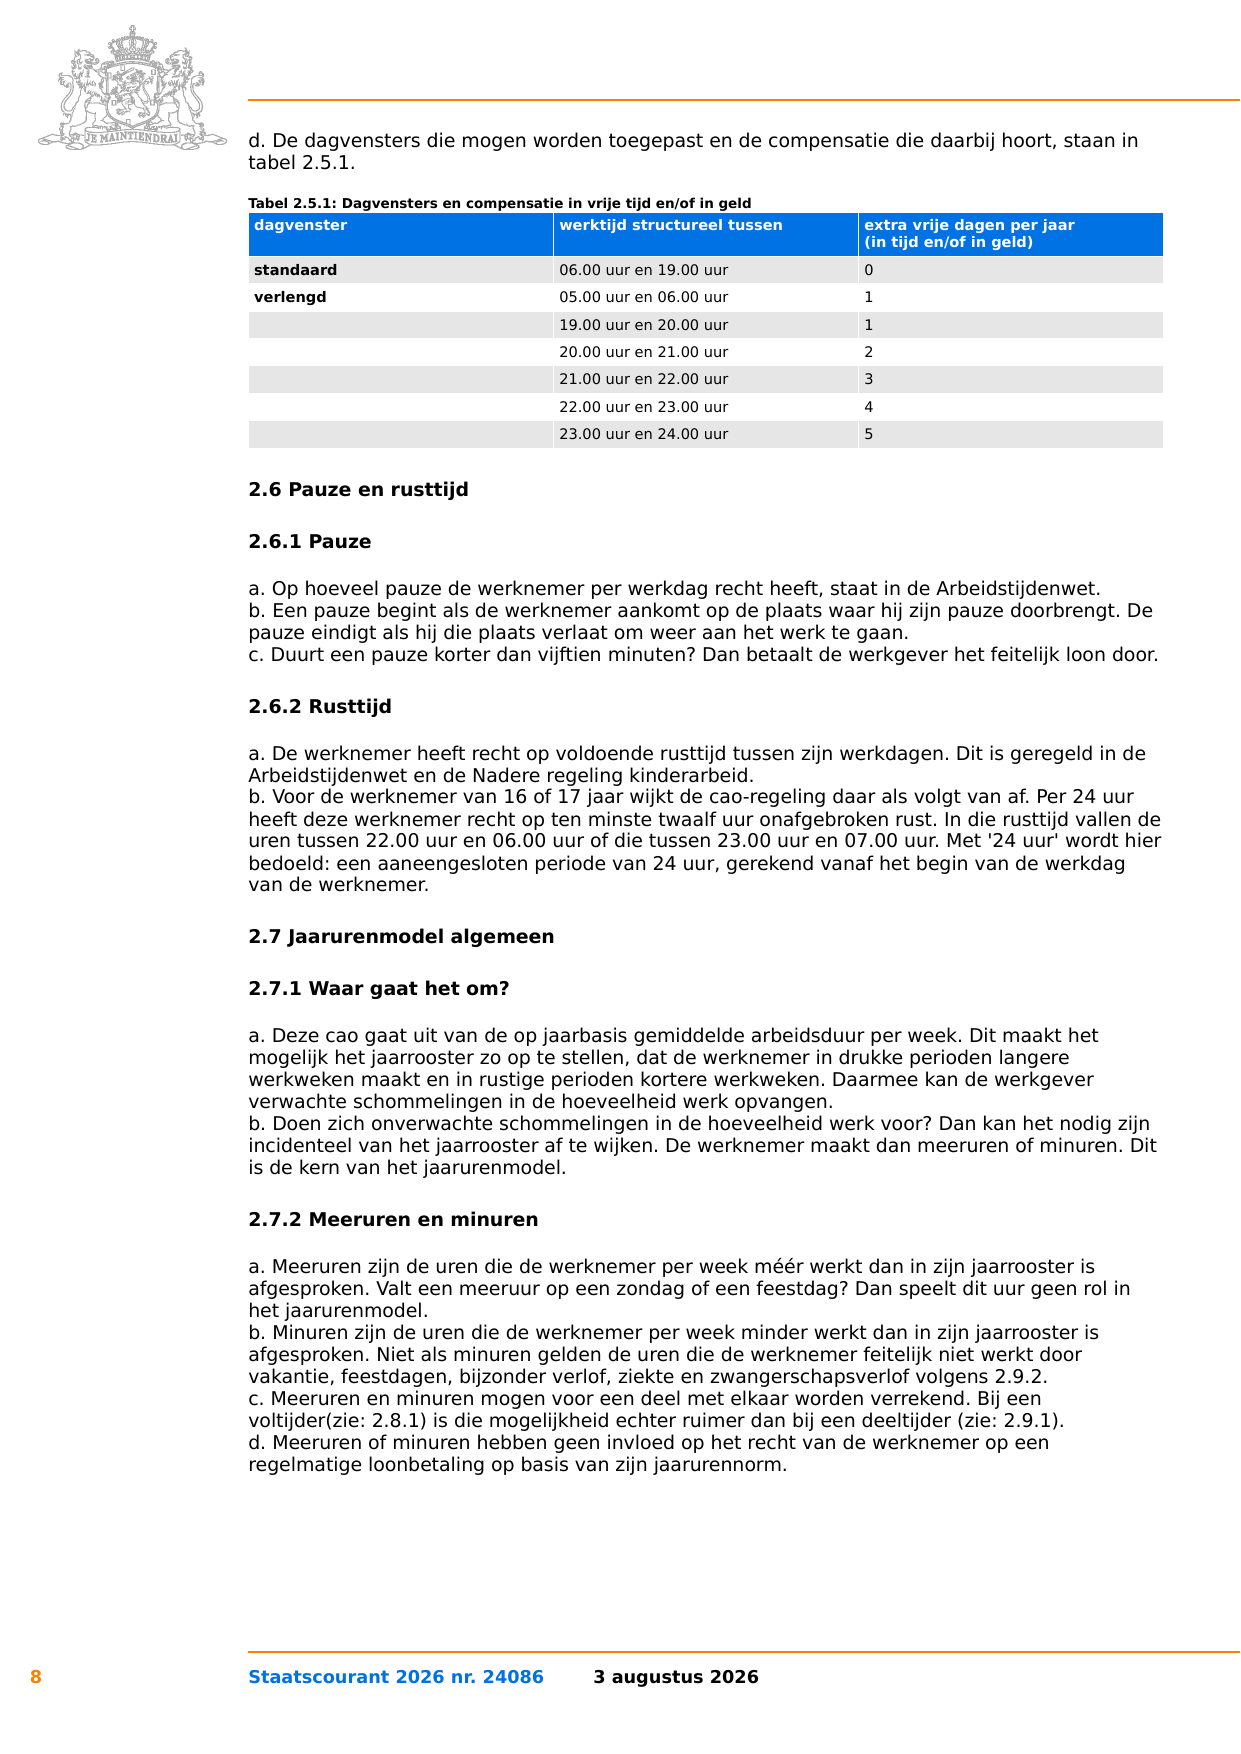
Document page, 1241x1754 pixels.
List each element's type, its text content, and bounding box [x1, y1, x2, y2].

table_cell 19.00 uur en 20.00 uur [554, 312, 858, 338]
table_cell 0 [859, 257, 1163, 283]
text c. Duurt een pauze korter dan vijftien minuten? Dan betaalt de werkgever het feitelijk loon door. [248, 643, 1163, 666]
table_cell werktijd structureel tussen [554, 213, 858, 256]
subtitle 2.6.1 Pauze [248, 531, 1163, 553]
text c. Meeruren en minuren mogen voor een deel met elkaar worden verrekend. Bij een voltijder(zie: 2.8.1) is die mogelijkheid echter ruimer dan bij een deeltijder (zie: 2.9.1). [248, 1388, 1163, 1432]
text b. Een pauze begint als de werknemer aankomt op de plaats waar hij zijn pauze doorbrengt. De pauze eindigt als hij die plaats verlaat om weer aan het werk te gaan. [248, 599, 1163, 643]
table_cell 20.00 uur en 21.00 uur [554, 339, 858, 365]
text a. De werknemer heeft recht op voldoende rusttijd tussen zijn werkdagen. Dit is geregeld in de Arbeidstijdenwet en de Nadere regeling kinderarbeid. [248, 742, 1163, 786]
table_cell verlengd [249, 284, 553, 311]
table_cell dagvenster [249, 213, 553, 256]
text b. Minuren zijn de uren die de werknemer per week minder werkt dan in zijn jaarrooster is afgesproken. Niet als minuren gelden de uren die de werknemer feitelijk niet werkt door vakantie, feestdagen, bijzonder verlof, ziekte en zwangerschapsverlof volgens 2.9.2. [248, 1322, 1163, 1388]
table_cell [249, 421, 553, 448]
table_cell 2 [859, 339, 1163, 365]
table_cell [249, 366, 553, 393]
table_cell [249, 312, 553, 338]
table_header Tabel 2.5.1: Dagvensters en compensatie in vrije tijd en/of in geld [248, 196, 1163, 211]
table_cell 23.00 uur en 24.00 uur [554, 421, 858, 448]
text a. Meeruren zijn de uren die de werknemer per week méér werkt dan in zijn jaarrooster is afgesproken. Valt een meeruur op een zondag of een feestdag? Dan speelt dit uur geen rol in het jaarurenmodel. [248, 1256, 1163, 1322]
table_cell [249, 339, 553, 365]
table_cell 3 [859, 366, 1163, 393]
table_cell 05.00 uur en 06.00 uur [554, 284, 858, 311]
text d. Meeruren of minuren hebben geen invloed op het recht van de werknemer op een regelmatige loonbetaling op basis van zijn jaarurennorm. [248, 1432, 1163, 1476]
text a. Deze cao gaat uit van de op jaarbasis gemiddelde arbeidsduur per week. Dit maakt het mogelijk het jaarrooster zo op te stellen, dat de werknemer in drukke perioden langere werkweken maakt en in rustige perioden kortere werkweken. Daarmee kan de werkgever verwachte schommelingen in de hoeveelheid werk opvangen. [248, 1025, 1163, 1113]
subtitle 2.7.1 Waar gaat het om? [248, 978, 1163, 1000]
text d. De dagvensters die mogen worden toegepast en de compensatie die daarbij hoort, staan in tabel 2.5.1. [248, 130, 1163, 174]
table_cell 21.00 uur en 22.00 uur [554, 366, 858, 393]
table_cell 1 [859, 284, 1163, 311]
table_cell [249, 394, 553, 420]
text b. Voor de werknemer van 16 of 17 jaar wijkt de cao-regeling daar als volgt van af. Per 24 uur heeft deze werknemer recht op ten minste twaalf uur onafgebroken rust. In die rusttijd vallen de uren tussen 22.00 uur en 06.00 uur of die tussen 23.00 uur en 07.00 uur. Met '24 uur' wordt hier bedoeld: een aaneengesloten periode van 24 uur, gerekend vanaf het begin van de werkdag van de werknemer. [248, 786, 1163, 896]
picture [38, 25, 227, 150]
text b. Doen zich onverwachte schommelingen in de hoeveelheid werk voor? Dan kan het nodig zijn incidenteel van het jaarrooster af te wijken. De werknemer maakt dan meeruren of minuren. Dit is de kern van het jaarurenmodel. [248, 1113, 1163, 1179]
subtitle 2.6 Pauze en rusttijd [248, 479, 1163, 501]
subtitle 2.6.2 Rusttijd [248, 696, 1163, 717]
table_cell 22.00 uur en 23.00 uur [554, 394, 858, 420]
text a. Op hoeveel pauze de werknemer per werkdag recht heeft, staat in de Arbeidstijdenwet. [248, 578, 1163, 599]
table_cell 5 [859, 421, 1163, 448]
table_cell extra vrije dagen per jaar (in tijd en/of in geld) [859, 213, 1163, 256]
table_cell standaard [249, 257, 553, 283]
table_cell 06.00 uur en 19.00 uur [554, 257, 858, 283]
subtitle 2.7.2 Meeruren en minuren [248, 1209, 1163, 1231]
table_cell 4 [859, 394, 1163, 420]
table_cell 1 [859, 312, 1163, 338]
subtitle 2.7 Jaarurenmodel algemeen [248, 926, 1163, 948]
